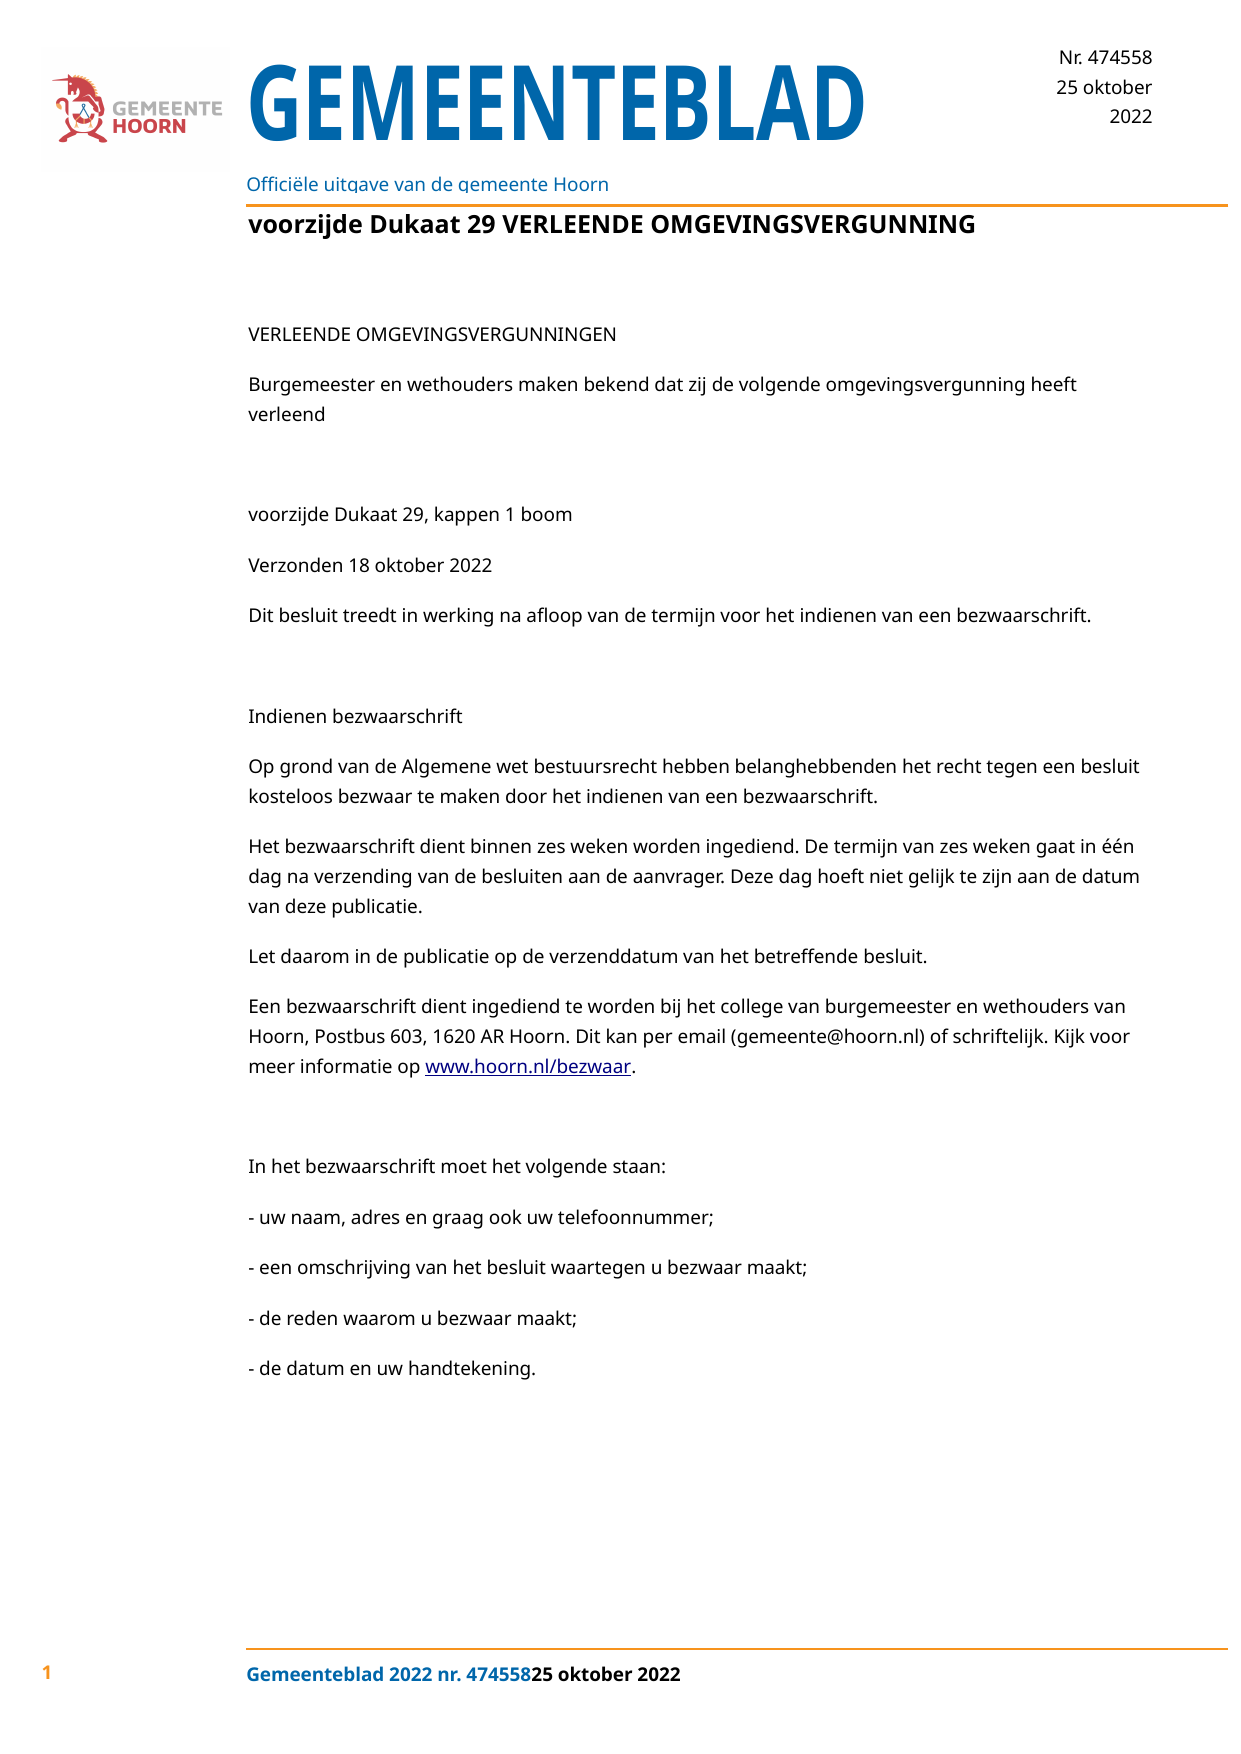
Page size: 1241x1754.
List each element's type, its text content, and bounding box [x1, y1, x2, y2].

text - de reden waarom u bezwaar maakt; [248, 1305, 1152, 1331]
text voorzijde Dukaat 29 VERLEENDE OMGEVINGSVERGUNNING [248, 207, 1152, 241]
text voorzijde Dukaat 29, kappen 1 boom [248, 502, 1152, 527]
picture [41, 47, 231, 172]
text Let daarom in de publicatie op de verzenddatum van het betreffende besluit. [248, 943, 1152, 969]
text - uw naam, adres en graag ook uw telefoonnummer; [248, 1204, 1152, 1230]
text Indienen bezwaarschrift [248, 703, 1152, 729]
text - een omschrijving van het besluit waartegen u bezwaar maakt; [248, 1254, 1152, 1280]
text In het bezwaarschrift moet het volgende staan: [248, 1154, 1152, 1179]
text Burgemeester en wethouders maken bekend dat zij de volgende omgevingsvergunning heeft verleend [248, 371, 1152, 426]
text Verzonden 18 oktober 2022 [248, 552, 1152, 578]
text VERLEENDE OMGEVINGSVERGUNNINGEN [248, 321, 1152, 346]
text Een bezwaarschrift dient ingediend te worden bij het college van burgemeester en wethouders van Hoorn, Postbus 603, 1620 AR Hoorn. Dit kan per email (gemeente@hoorn.nl) of schriftelijk. Kijk voor meer informatie op www.hoorn.nl/bezwaar. [248, 994, 1152, 1078]
text Het bezwaarschrift dient binnen zes weken worden ingediend. De termijn van zes weken gaat in één dag na verzending van de besluiten aan de aanvrager. Deze dag hoeft niet gelijk te zijn aan de datum van deze publicatie. [248, 834, 1152, 918]
text - de datum en uw handtekening. [248, 1355, 1152, 1381]
text Dit besluit treedt in werking na afloop van de termijn voor het indienen van een bezwaarschrift. [248, 602, 1152, 628]
text Op grond van de Algemene wet bestuursrecht hebben belanghebbenden het recht tegen een besluit kosteloos bezwaar te maken door het indienen van een bezwaarschrift. [248, 754, 1152, 809]
